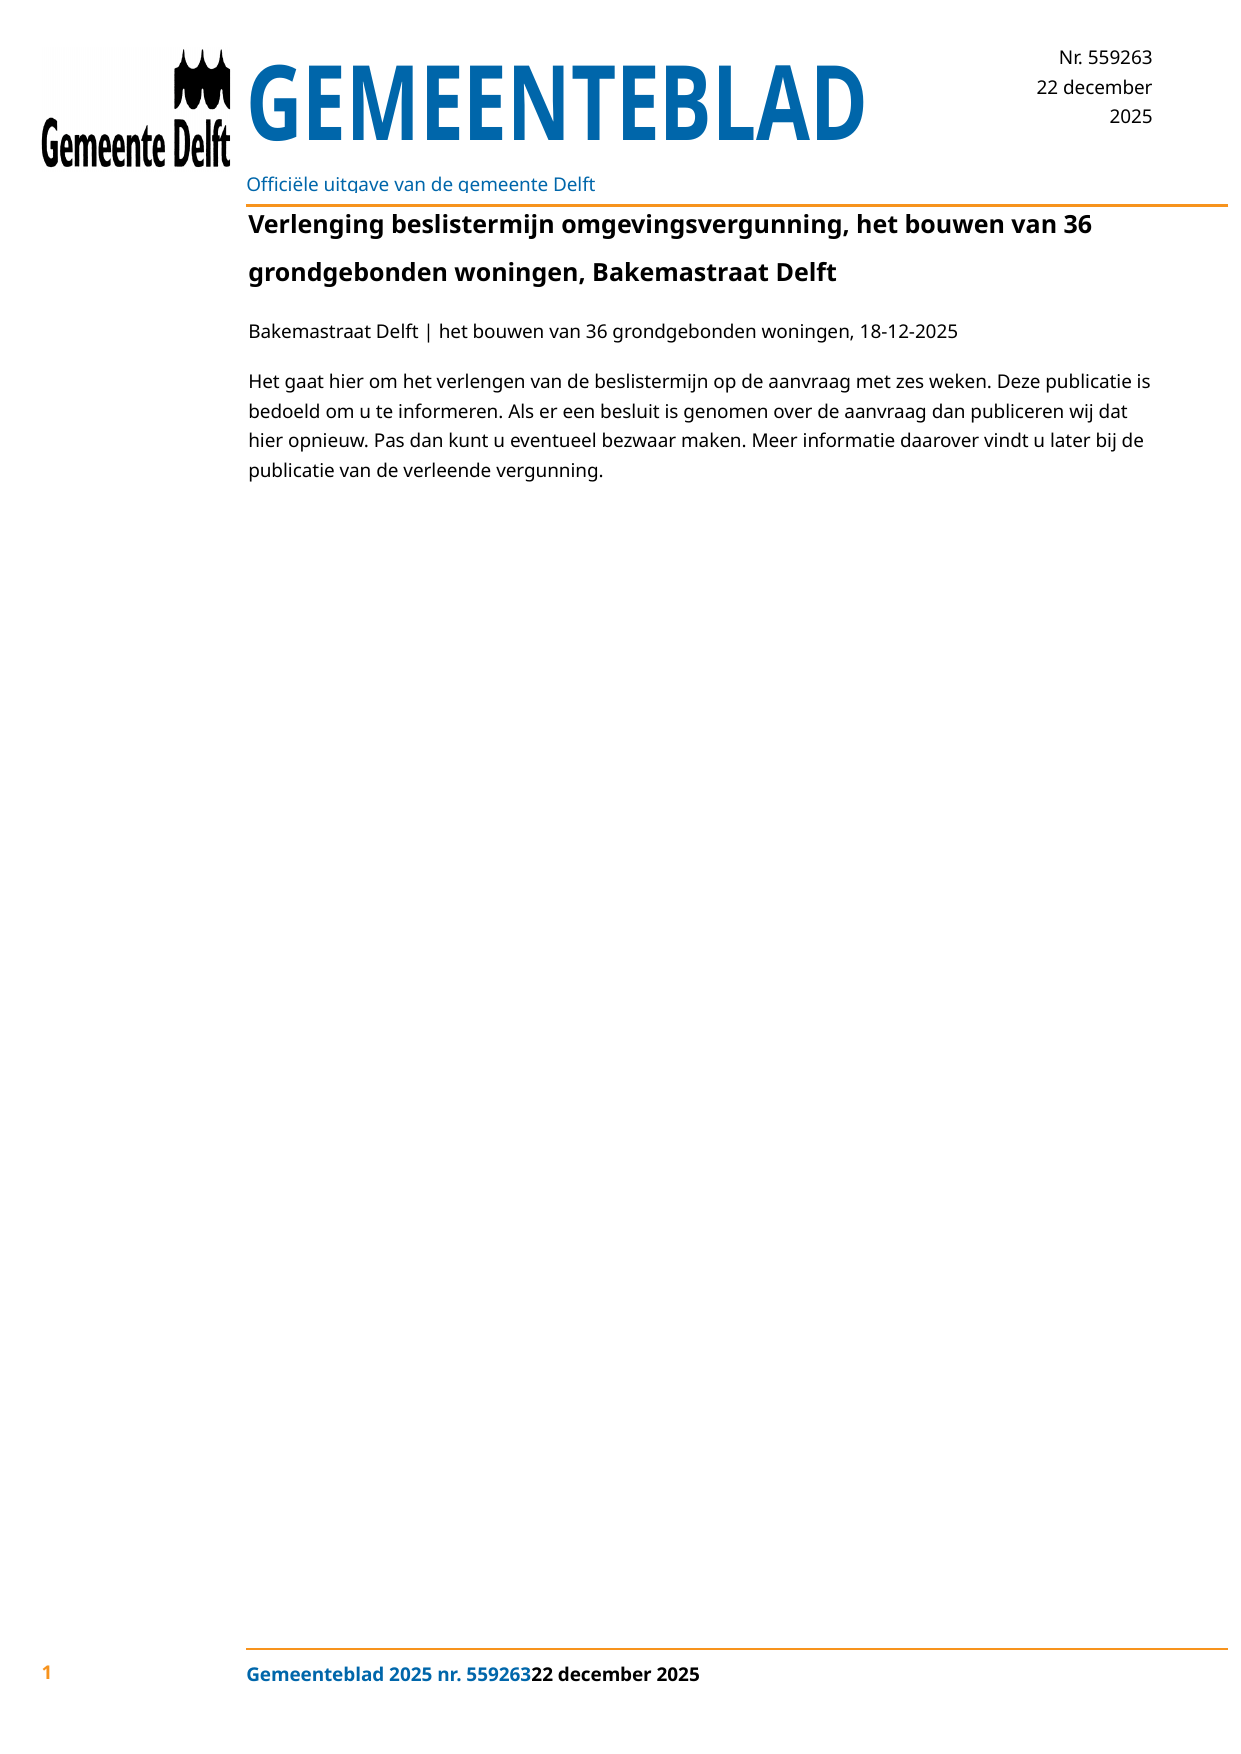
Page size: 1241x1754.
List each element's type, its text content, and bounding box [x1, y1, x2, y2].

text Verlenging beslistermijn omgevingsvergunning, het bouwen van 36 grondgebonden woningen, Bakemastraat Delft [248, 207, 1152, 288]
text Het gaat hier om het verlengen van de beslistermijn op de aanvraag met zes weken. Deze publicatie is bedoeld om u te informeren. Als er een besluit is genomen over de aanvraag dan publiceren wij dat hier opnieuw. Pas dan kunt u eventueel bezwaar maken. Meer informatie daarover vindt u later bij de publicatie van de verleende vergunning. [248, 368, 1152, 483]
text Bakemastraat Delft | het bouwen van 36 grondgebonden woningen, 18-12-2025 [248, 318, 1152, 344]
picture [41, 47, 231, 172]
